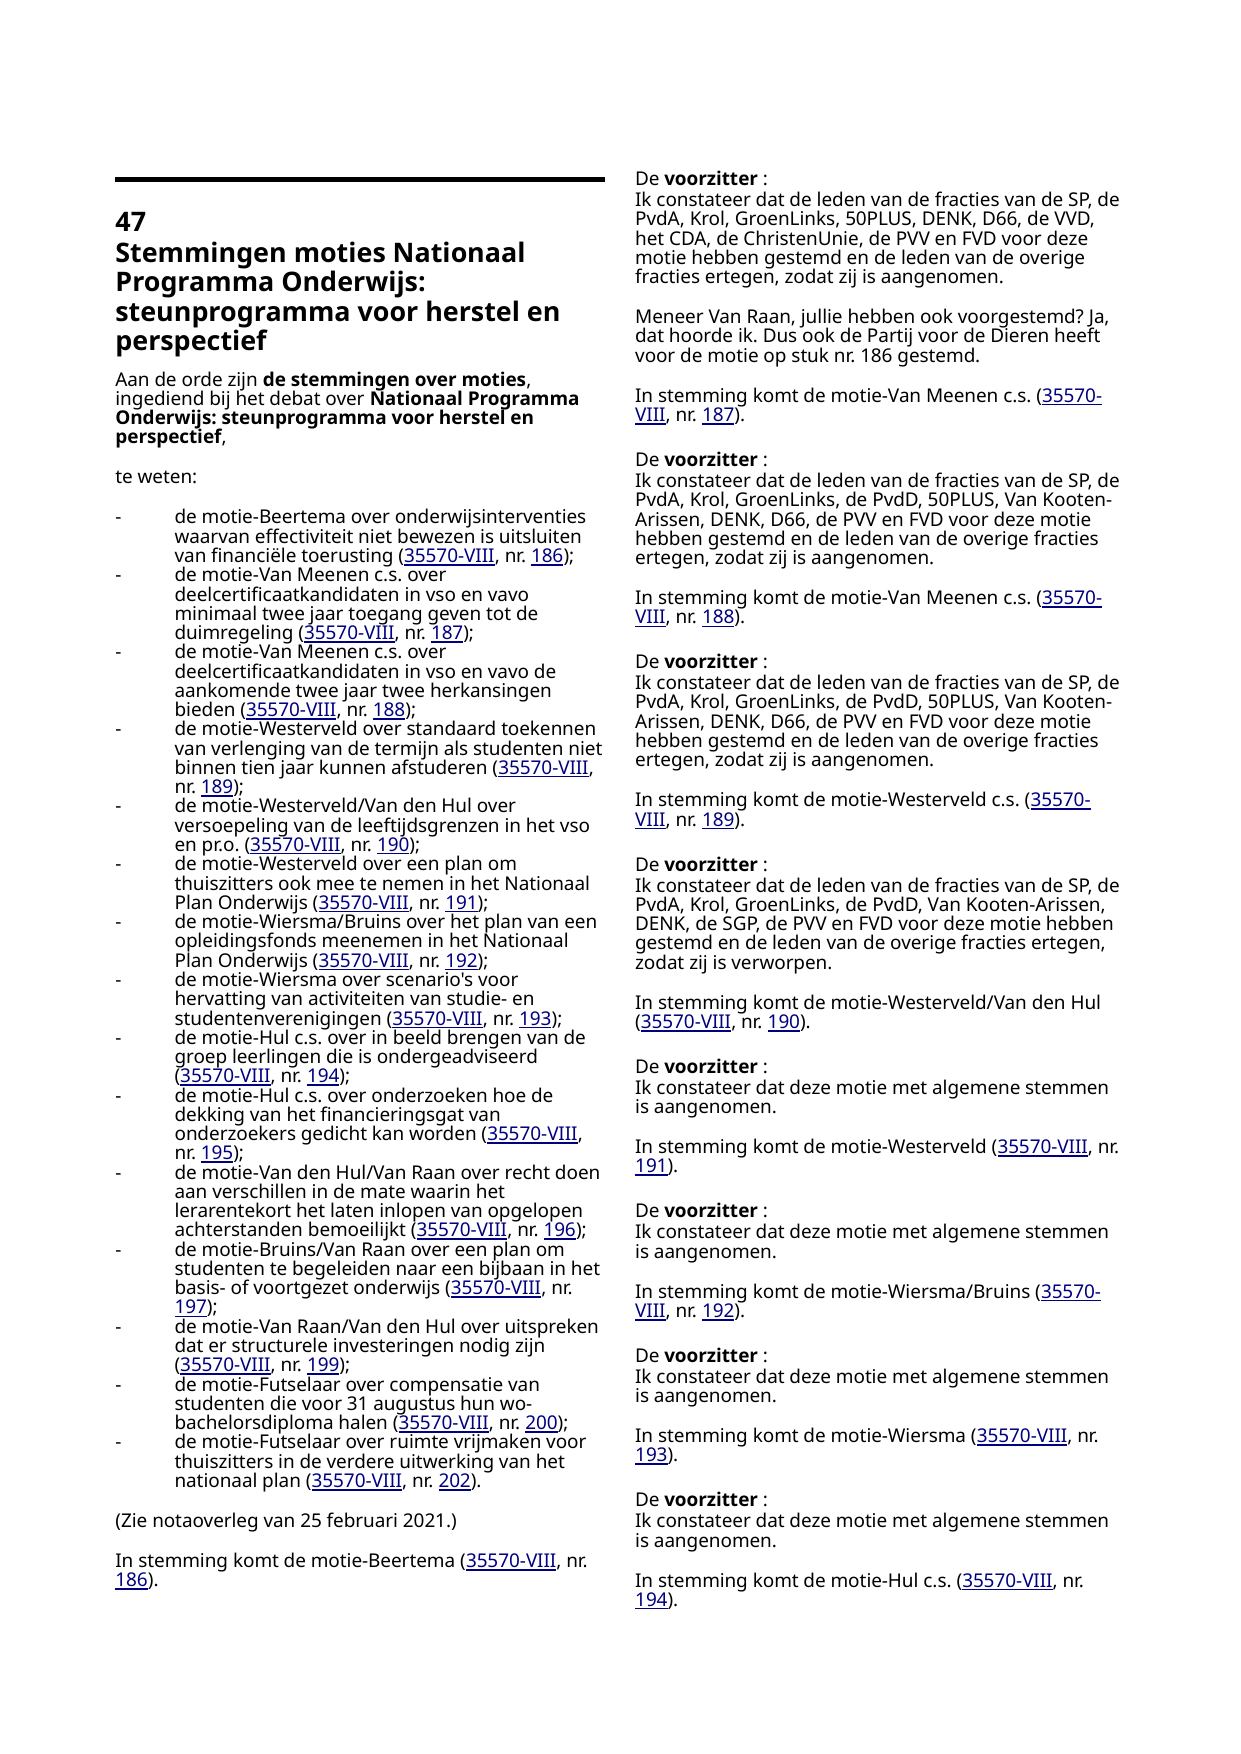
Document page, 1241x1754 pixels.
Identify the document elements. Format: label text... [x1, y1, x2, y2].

text Aan de orde zijn de stemmingen over moties, ingediend bij het debat over Nationaal Programma Onderwijs: steunprogramma voor herstel en perspectief, [115, 371, 605, 448]
text In stemming komt de motie-Beertema (35570-VIII, nr. 186). [115, 1552, 605, 1591]
list de motie-Westerveld over standaard toekennen van verlenging van de termijn als studenten niet binnen tien jaar kunnen afstuderen (35570-VIII, nr. 189); [115, 720, 605, 797]
text Ik constateer dat deze motie met algemene stemmen is aangenomen. [635, 1223, 1125, 1262]
list de motie-Hul c.s. over in beeld brengen van de groep leerlingen die is ondergeadviseerd (35570-VIII, nr. 194); [115, 1029, 605, 1087]
text In stemming komt de motie-Westerveld/Van den Hul (35570-VIII, nr. 190). [635, 994, 1125, 1032]
text In stemming komt de motie-Hul c.s. (35570-VIII, nr. 194). [635, 1572, 1125, 1610]
text In stemming komt de motie-Westerveld (35570-VIII, nr. 191). [635, 1138, 1125, 1177]
list de motie-Wiersma over scenario's voor hervatting van activiteiten van studie- en studentenverenigingen (35570-VIII, nr. 193); [115, 971, 605, 1029]
text Ik constateer dat deze motie met algemene stemmen is aangenomen. [635, 1368, 1125, 1406]
text Ik constateer dat deze motie met algemene stemmen is aangenomen. [635, 1512, 1125, 1551]
text 47 [115, 203, 605, 239]
text Meneer Van Raan, jullie hebben ook voorgestemd? Ja, dat hoorde ik. Dus ook de Partij voor de Dieren heeft voor de motie op stuk nr. 186 gestemd. [635, 308, 1125, 366]
list de motie-Wiersma/Bruins over het plan van een opleidingsfonds meenemen in het Nationaal Plan Onderwijs (35570-VIII, nr. 192); [115, 913, 605, 971]
text Ik constateer dat de leden van de fracties van de SP, de PvdA, Krol, GroenLinks, de PvdD, 50PLUS, Van Kooten-Arissen, DENK, D66, de PVV en FVD voor deze motie hebben gestemd en de leden van de overige fracties ertegen, zodat zij is aangenomen. [635, 674, 1125, 771]
text In stemming komt de motie-Wiersma/Bruins (35570-VIII, nr. 192). [635, 1283, 1125, 1321]
list de motie-Futselaar over ruimte vrijmaken voor thuiszitters in de verdere uitwerking van het nationaal plan (35570-VIII, nr. 202). [115, 1433, 605, 1491]
text Ik constateer dat de leden van de fracties van de SP, de PvdA, Krol, GroenLinks, 50PLUS, DENK, D66, de VVD, het CDA, de ChristenUnie, de PVV en FVD voor deze motie hebben gestemd en de leden van de overige fracties ertegen, zodat zij is aangenomen. [635, 191, 1125, 287]
text De voorzitter : [635, 1198, 1125, 1223]
list de motie-Beertema over onderwijsinterventies waarvan effectiviteit niet bewezen is uitsluiten van financiële toerusting (35570-VIII, nr. 186); [115, 508, 605, 566]
text In stemming komt de motie-Wiersma (35570-VIII, nr. 193). [635, 1427, 1125, 1466]
text De voorzitter : [635, 446, 1125, 472]
text De voorzitter : [635, 1342, 1125, 1368]
list de motie-Hul c.s. over onderzoeken hoe de dekking van het financieringsgat van onderzoekers gedicht kan worden (35570-VIII, nr. 195); [115, 1087, 605, 1164]
text De voorzitter : [635, 648, 1125, 674]
list de motie-Van Meenen c.s. over deelcertificaatkandidaten in vso en vavo de aankomende twee jaar twee herkansingen bieden (35570-VIII, nr. 188); [115, 643, 605, 720]
text De voorzitter : [635, 165, 1125, 191]
list de motie-Van Meenen c.s. over deelcertificaatkandidaten in vso en vavo minimaal twee jaar toegang geven tot de duimregeling (35570-VIII, nr. 187); [115, 566, 605, 643]
text In stemming komt de motie-Van Meenen c.s. (35570-VIII, nr. 188). [635, 589, 1125, 628]
text De voorzitter : [635, 851, 1125, 877]
list de motie-Westerveld/Van den Hul over versoepeling van de leeftijdsgrenzen in het vso en pr.o. (35570-VIII, nr. 190); [115, 797, 605, 855]
text De voorzitter : [635, 1487, 1125, 1512]
text Ik constateer dat deze motie met algemene stemmen is aangenomen. [635, 1079, 1125, 1117]
text te weten: [115, 468, 605, 488]
list de motie-Van den Hul/Van Raan over recht doen aan verschillen in de mate waarin het lerarentekort het laten inlopen van opgelopen achterstanden bemoeilijkt (35570-VIII, nr. 196); [115, 1164, 605, 1241]
text De voorzitter : [635, 1053, 1125, 1079]
list de motie-Bruins/Van Raan over een plan om studenten te begeleiden naar een bijbaan in het basis- of voortgezet onderwijs (35570-VIII, nr. 197); [115, 1241, 605, 1318]
text Ik constateer dat de leden van de fracties van de SP, de PvdA, Krol, GroenLinks, de PvdD, 50PLUS, Van Kooten-Arissen, DENK, D66, de PVV en FVD voor deze motie hebben gestemd en de leden van de overige fracties ertegen, zodat zij is aangenomen. [635, 472, 1125, 568]
list de motie-Westerveld over een plan om thuiszitters ook mee te nemen in het Nationaal Plan Onderwijs (35570-VIII, nr. 191); [115, 855, 605, 913]
text (Zie notaoverleg van 25 februari 2021.) [115, 1512, 605, 1531]
text In stemming komt de motie-Westerveld c.s. (35570-VIII, nr. 189). [635, 791, 1125, 830]
text In stemming komt de motie-Van Meenen c.s. (35570-VIII, nr. 187). [635, 387, 1125, 425]
list de motie-Van Raan/Van den Hul over uitspreken dat er structurele investeringen nodig zijn (35570-VIII, nr. 199); [115, 1318, 605, 1376]
list de motie-Futselaar over compensatie van studenten die voor 31 augustus hun wo-bachelorsdiploma halen (35570-VIII, nr. 200); [115, 1376, 605, 1433]
text Ik constateer dat de leden van de fracties van de SP, de PvdA, Krol, GroenLinks, de PvdD, Van Kooten-Arissen, DENK, de SGP, de PVV en FVD voor deze motie hebben gestemd en de leden van de overige fracties ertegen, zodat zij is verworpen. [635, 877, 1125, 973]
text Stemmingen moties Nationaal Programma Onderwijs: steunprogramma voor herstel en perspectief [115, 239, 605, 371]
